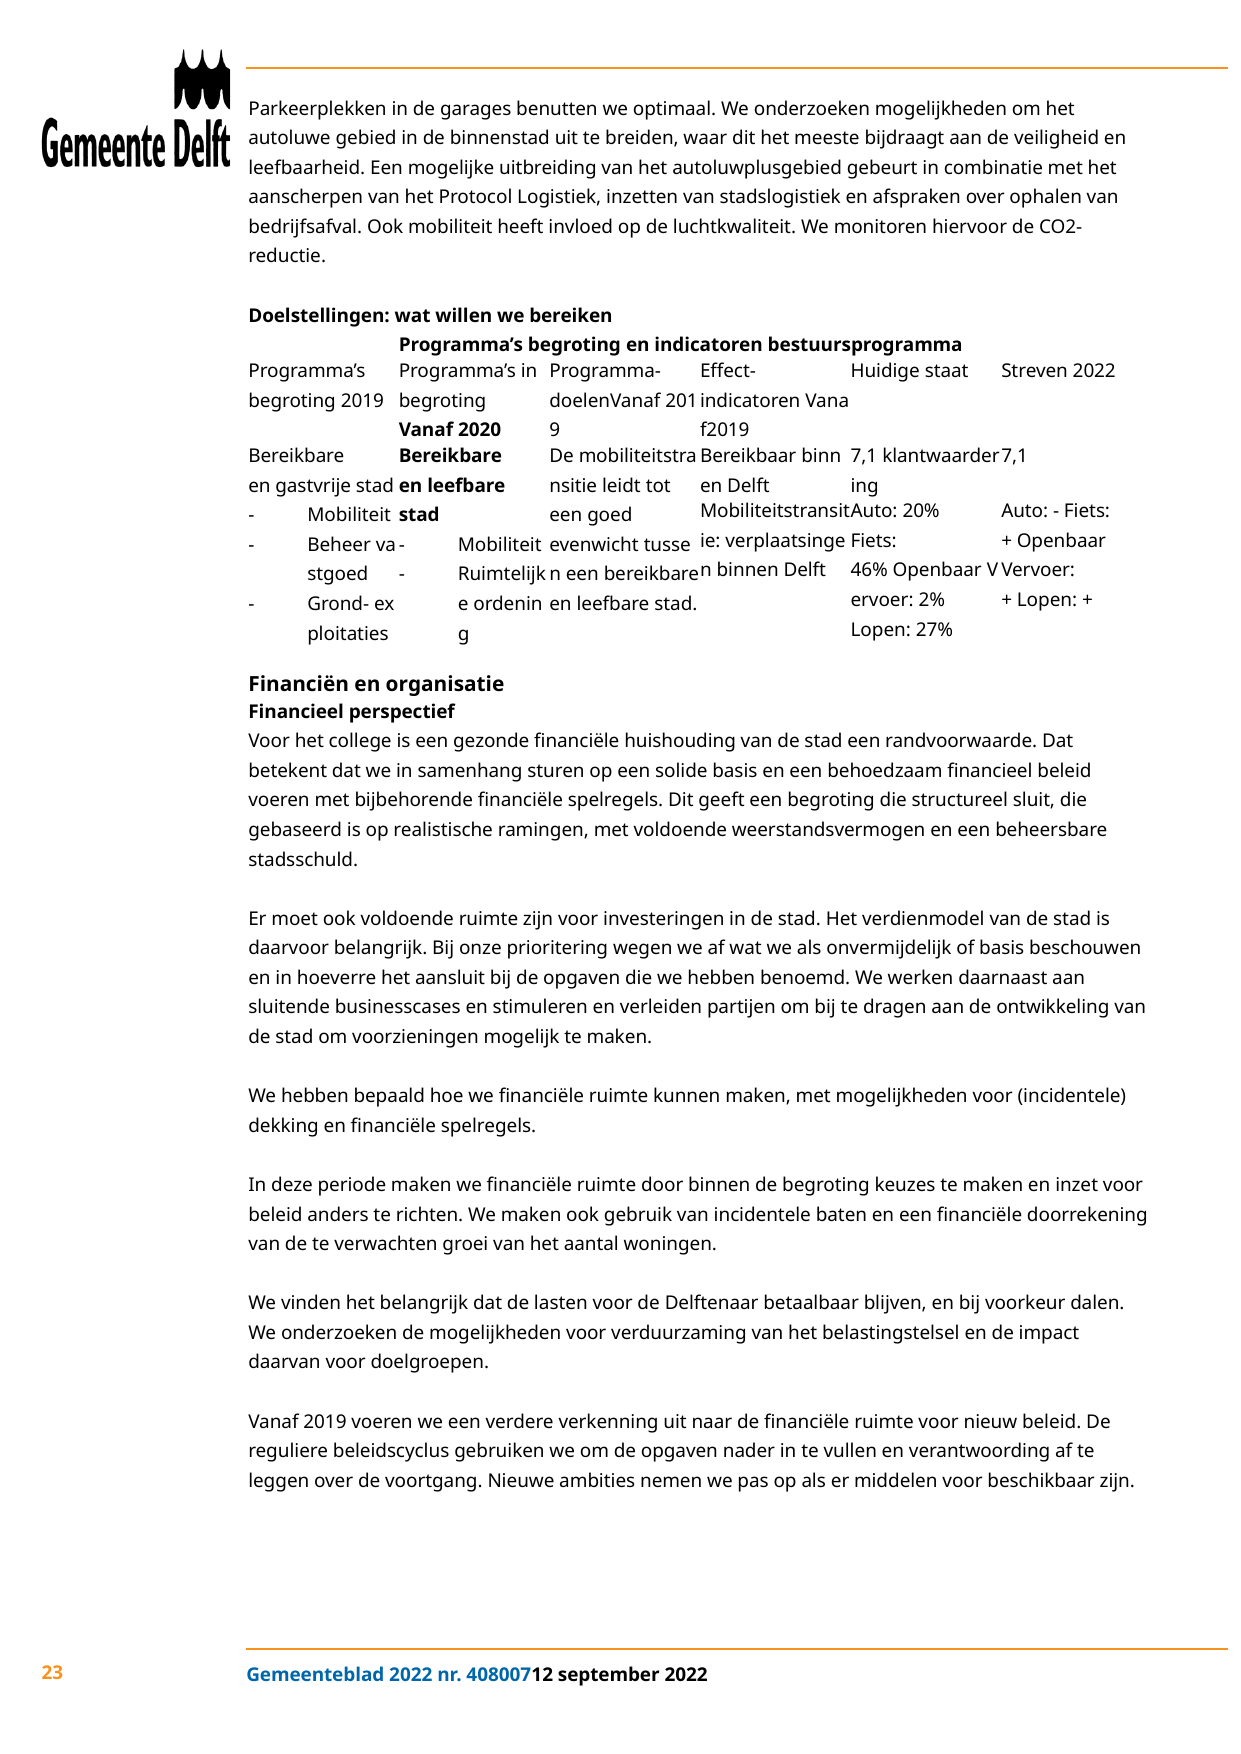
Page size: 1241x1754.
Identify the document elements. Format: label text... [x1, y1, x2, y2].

text Voor het college is een gezonde financiële huishouding van de stad een randvoorwaarde. Dat betekent dat we in samenhang sturen op een solide basis en een behoedzaam financieel beleid voeren met bijbehorende financiële spelregels. Dit geeft een begroting die structureel sluit, die gebaseerd is op realistische ramingen, met voldoende weerstandsvermogen en een beheersbare stadsschuld. [248, 727, 1152, 872]
table_cell Huidige staat [850, 357, 1001, 442]
text Er moet ook voldoende ruimte zijn voor investeringen in de stad. Het verdienmodel van de stad is daarvoor belangrijk. Bij onze prioritering wegen we af wat we als onvermijdelijk of basis beschouwen en in hoeverre het aansluit bij de opgaven die we hebben benoemd. We werken daarnaast aan sluitende businesscases en stimuleren en verleiden partijen om bij te dragen aan de ontwikkeling van de stad om voorzieningen mogelijk te maken. [248, 905, 1152, 1049]
table_cell Streven 2022 [1001, 357, 1152, 442]
table_cell De mobiliteitstransitie leidt tot een goed evenwicht tussen een bereikbare en leefbare stad. [549, 442, 700, 645]
table_cell Auto: 20% Fiets: 46% Openbaar Vervoer: 2% Lopen: 27% [850, 498, 1001, 645]
table_cell Bereikbare en leefbare stad Mobiliteit Ruimtelijke ordening [399, 442, 549, 645]
picture [41, 47, 231, 172]
table_cell Programma’s begroting 2019 [248, 357, 398, 442]
table_cell 7,1 [1001, 442, 1152, 497]
text We vinden het belangrijk dat de lasten voor de Delftenaar betaalbaar blijven, en bij voorkeur dalen. We onderzoeken de mogelijkheden voor verduurzaming van het belastingstelsel en de impact daarvan voor doelgroepen. [248, 1289, 1152, 1374]
table_cell 7,1 klantwaardering [850, 442, 1001, 497]
text In deze periode maken we financiële ruimte door binnen de begroting keuzes te maken en inzet voor beleid anders te richten. We maken ook gebruik van incidentele baten en een financiële doorrekening van de te verwachten groei van het aantal woningen. [248, 1171, 1152, 1256]
text Vanaf 2019 voeren we een verdere verkenning uit naar de financiële ruimte voor nieuw beleid. De reguliere beleidscyclus gebruiken we om de opgaven nader in te vullen en verantwoording af te leggen over de voortgang. Nieuwe ambities nemen we pas op als er middelen voor beschikbaar zijn. [248, 1408, 1152, 1493]
text We hebben bepaald hoe we financiële ruimte kunnen maken, met mogelijkheden voor (incidentele) dekking en financiële spelregels. [248, 1082, 1152, 1138]
table_cell Bereikbaar binnen Delft [700, 442, 850, 497]
text Doelstellingen: wat willen we bereiken [248, 302, 1152, 328]
text Financiën en organisatie [248, 669, 1152, 698]
text Parkeerplekken in de garages benutten we optimaal. We onderzoeken mogelijkheden om het autoluwe gebied in de binnenstad uit te breiden, waar dit het meeste bijdraagt aan de veiligheid en leefbaarheid. Een mogelijke uitbreiding van het autoluwplusgebied gebeurt in combinatie met het aanscherpen van het Protocol Logistiek, inzetten van stadslogistiek en afspraken over ophalen van bedrijfsafval. Ook mobiliteit heeft invloed op de luchtkwaliteit. We monitoren hiervoor de CO2-reductie. [248, 95, 1152, 268]
table_header Programma’s begroting en indicatoren bestuursprogramma [399, 332, 1152, 357]
table_header [248, 332, 398, 357]
table_cell Auto: - Fiets: + Openbaar Vervoer: + Lopen: + [1001, 498, 1152, 645]
table_cell Programma’s in begroting Vanaf 2020 [399, 357, 549, 442]
table_cell Bereikbare en gastvrije stad Mobiliteit Beheer vastgoed Grond- exploitaties [248, 442, 398, 645]
table_cell Effect- indicatoren Vanaf2019 [700, 357, 850, 442]
table_cell Programma- doelenVanaf 2019 [549, 357, 700, 442]
table_cell Mobiliteitstransitie: verplaatsingen binnen Delft [700, 498, 850, 645]
text Financieel perspectief [248, 698, 1152, 724]
